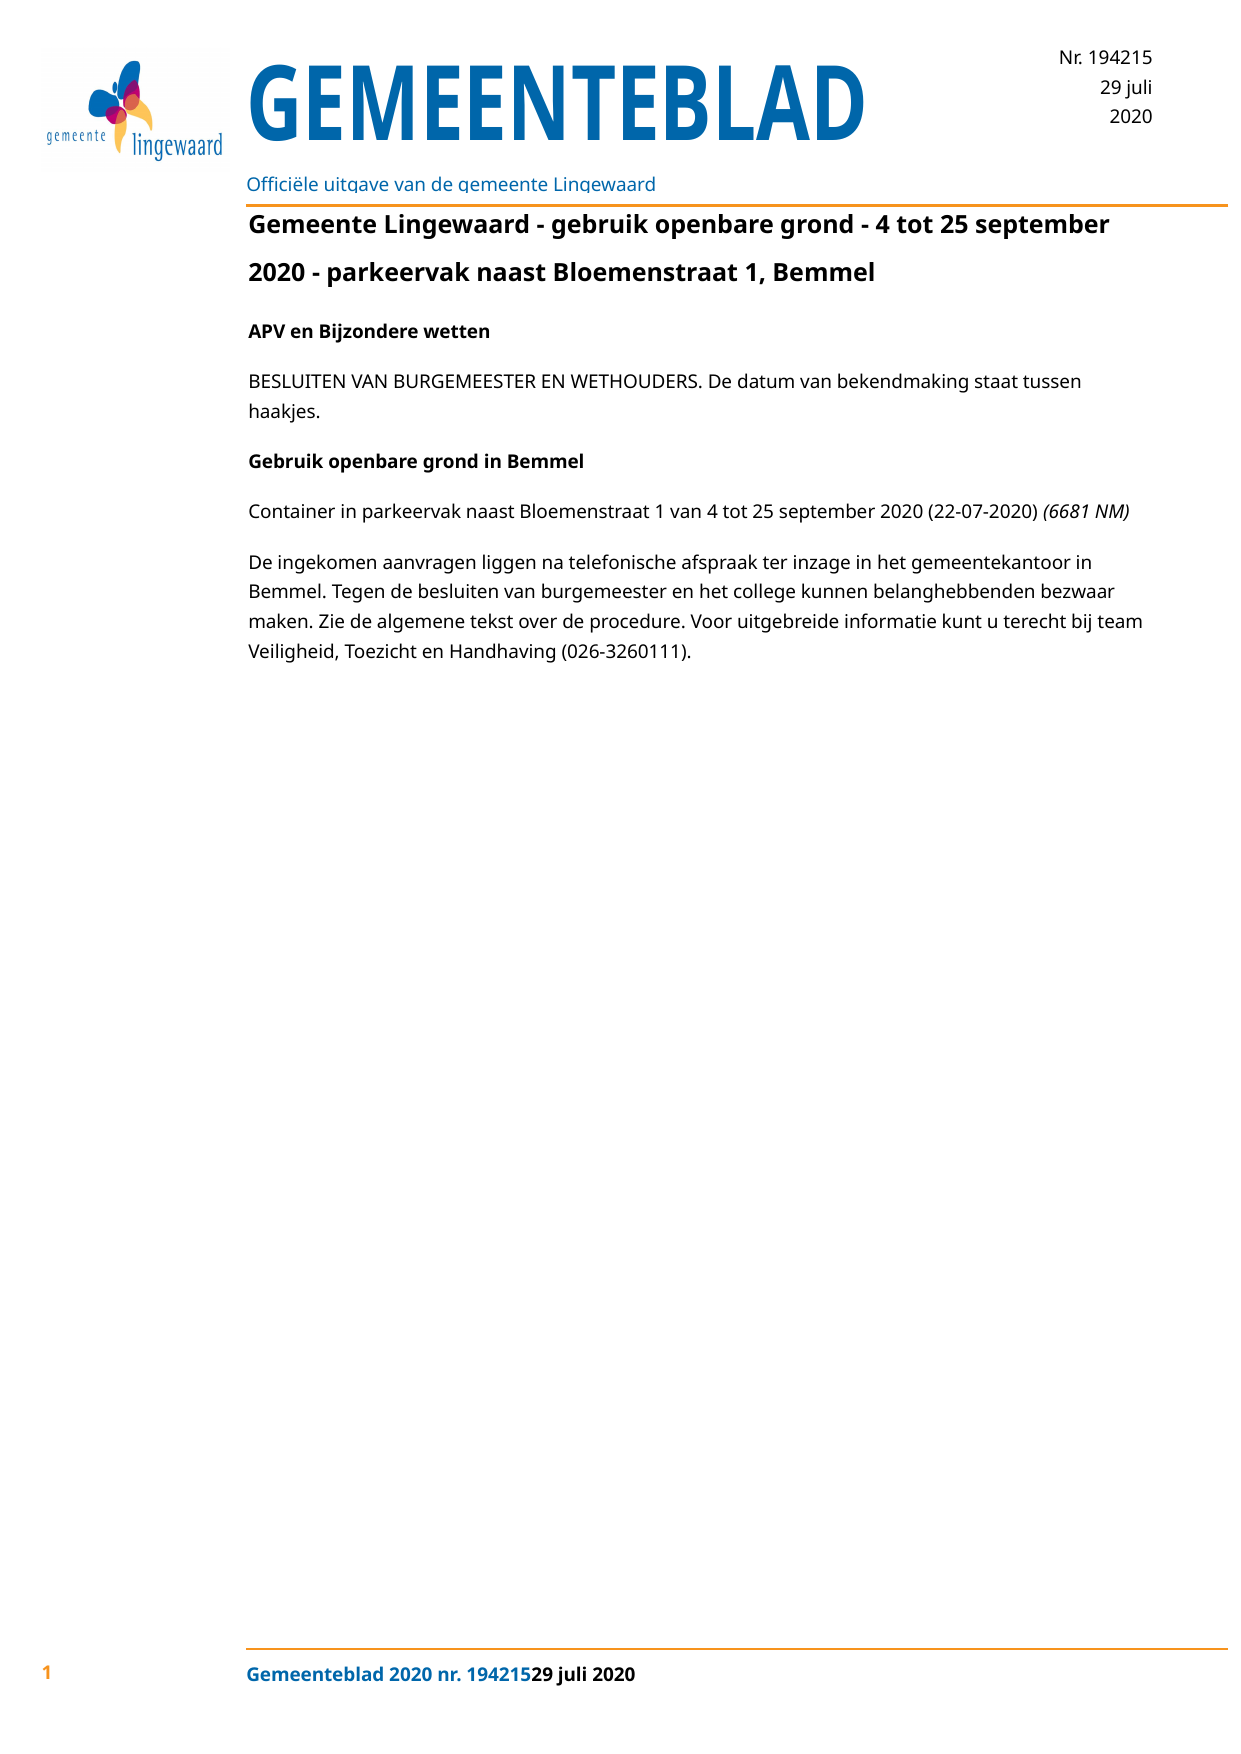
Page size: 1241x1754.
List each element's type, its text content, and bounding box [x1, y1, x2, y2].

text BESLUITEN VAN BURGEMEESTER EN WETHOUDERS. De datum van bekendmaking staat tussen haakjes. [248, 368, 1152, 424]
picture [41, 47, 231, 172]
text Gebruik openbare grond in Bemmel [248, 448, 1152, 474]
text APV en Bijzondere wetten [248, 318, 1152, 344]
text Container in parkeervak naast Bloemenstraat 1 van 4 tot 25 september 2020 (22-07-2020) (6681 NM) [248, 499, 1152, 524]
text De ingekomen aanvragen liggen na telefonische afspraak ter inzage in het gemeentekantoor in Bemmel. Tegen de besluiten van burgemeester en het college kunnen belanghebbenden bezwaar maken. Zie de algemene tekst over de procedure. Voor uitgebreide informatie kunt u terecht bij team Veiligheid, Toezicht en Handhaving (026-3260111). [248, 549, 1152, 664]
text Gemeente Lingewaard - gebruik openbare grond - 4 tot 25 september 2020 - parkeervak naast Bloemenstraat 1, Bemmel [248, 207, 1152, 288]
